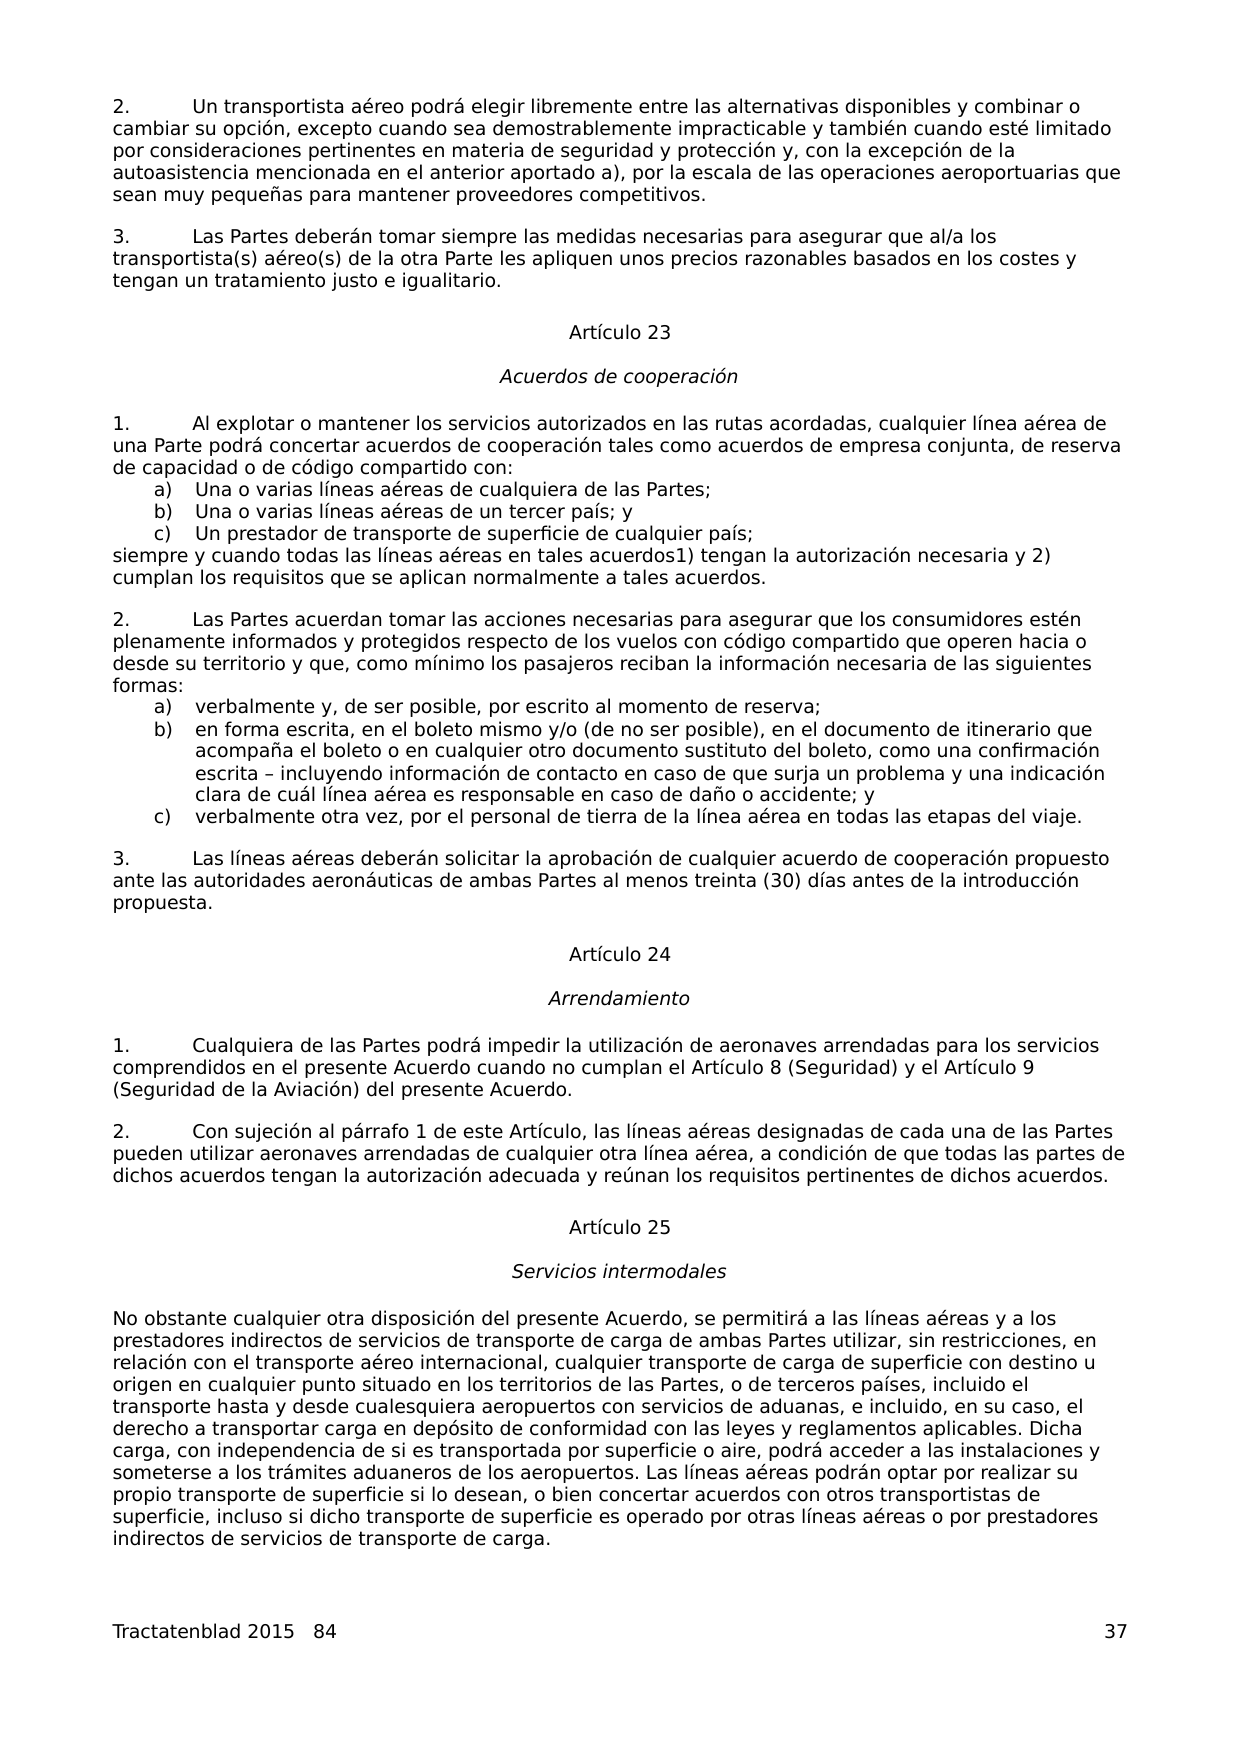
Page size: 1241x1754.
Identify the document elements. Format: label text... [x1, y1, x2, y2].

text siempre y cuando todas las líneas aéreas en tales acuerdos1) tengan la autorización necesaria y 2) cumplan los requisitos que se aplican normalmente a tales acuerdos. [112, 544, 1128, 588]
text 2. Las Partes acuerdan tomar las acciones necesarias para asegurar que los consumidores estén plenamente informados y protegidos respecto de los vuelos con código compartido que operen hacia o desde su territorio y que, como mínimo los pasajeros reciban la información necesaria de las siguientes formas: [112, 608, 1128, 696]
text 2. Con sujeción al párrafo 1 de este Artículo, las líneas aéreas designadas de cada una de las Partes pueden utilizar aeronaves arrendadas de cualquier otra línea aérea, a condición de que todas las partes de dichos acuerdos tengan la autorización adecuada y reúnan los requisitos pertinentes de dichos acuerdos. [112, 1121, 1128, 1187]
text a) Una o varias líneas aéreas de cualquiera de las Partes; [153, 479, 1128, 501]
text c) verbalmente otra vez, por el personal de tierra de la línea aérea en todas las etapas del viaje. [153, 806, 1128, 828]
subtitle Artículo 25 Servicios intermodales [112, 1217, 1128, 1283]
text b) en forma escrita, en el boleto mismo y/o (de no ser posible), en el documento de itinerario que acompaña el boleto o en cualquier otro documento sustituto del boleto, como una confirmación escrita – incluyendo información de contacto en caso de que surja un problema y una indicación clara de cuál línea aérea es responsable en caso de daño o accidente; y [153, 718, 1128, 806]
text b) Una o varias líneas aéreas de un tercer país; y [153, 501, 1128, 523]
text c) Un prestador de transporte de superficie de cualquier país; [153, 523, 1128, 544]
subtitle Artículo 24 Arrendamiento [112, 944, 1128, 1010]
text 2. Un transportista aéreo podrá elegir libremente entre las alternativas disponibles y combinar o cambiar su opción, excepto cuando sea demostrablemente impracticable y también cuando esté limitado por consideraciones pertinentes en materia de seguridad y protección y, con la excepción de la autoasistencia mencionada en el anterior aportado a), por la escala de las operaciones aeroportuarias que sean muy pequeñas para mantener proveedores competitivos. [112, 96, 1128, 206]
subtitle Artículo 23 Acuerdos de cooperación [112, 322, 1128, 388]
text 3. Las Partes deberán tomar siempre las medidas necesarias para asegurar que al/a los transportista(s) aéreo(s) de la otra Parte les apliquen unos precios razonables basados en los costes y tengan un tratamiento justo e igualitario. [112, 226, 1128, 292]
text No obstante cualquier otra disposición del presente Acuerdo, se permitirá a las líneas aéreas y a los prestadores indirectos de servicios de transporte de carga de ambas Partes utilizar, sin restricciones, en relación con el transporte aéreo internacional, cualquier transporte de carga de superficie con destino u origen en cualquier punto situado en los territorios de las Partes, o de terceros países, incluido el transporte hasta y desde cualesquiera aeropuertos con servicios de aduanas, e incluido, en su caso, el derecho a transportar carga en depósito de conformidad con las leyes y reglamentos aplicables. Dicha carga, con independencia de si es transportada por superficie o aire, podrá acceder a las instalaciones y someterse a los trámites aduaneros de los aeropuertos. Las líneas aéreas podrán optar por realizar su propio transporte de superficie si lo desean, o bien concertar acuerdos con otros transportistas de superficie, incluso si dicho transporte de superficie es operado por otras líneas aéreas o por prestadores indirectos de servicios de transporte de carga. [112, 1308, 1128, 1550]
text 1. Al explotar o mantener los servicios autorizados en las rutas acordadas, cualquier línea aérea de una Parte podrá concertar acuerdos de cooperación tales como acuerdos de empresa conjunta, de reserva de capacidad o de código compartido con: [112, 413, 1128, 479]
text 3. Las líneas aéreas deberán solicitar la aprobación de cualquier acuerdo de cooperación propuesto ante las autoridades aeronáuticas de ambas Partes al menos treinta (30) días antes de la introducción propuesta. [112, 848, 1128, 914]
text a) verbalmente y, de ser posible, por escrito al momento de reserva; [153, 696, 1128, 718]
text 1. Cualquiera de las Partes podrá impedir la utilización de aeronaves arrendadas para los servicios comprendidos en el presente Acuerdo cuando no cumplan el Artículo 8 (Seguridad) y el Artículo 9 (Seguridad de la Aviación) del presente Acuerdo. [112, 1035, 1128, 1101]
